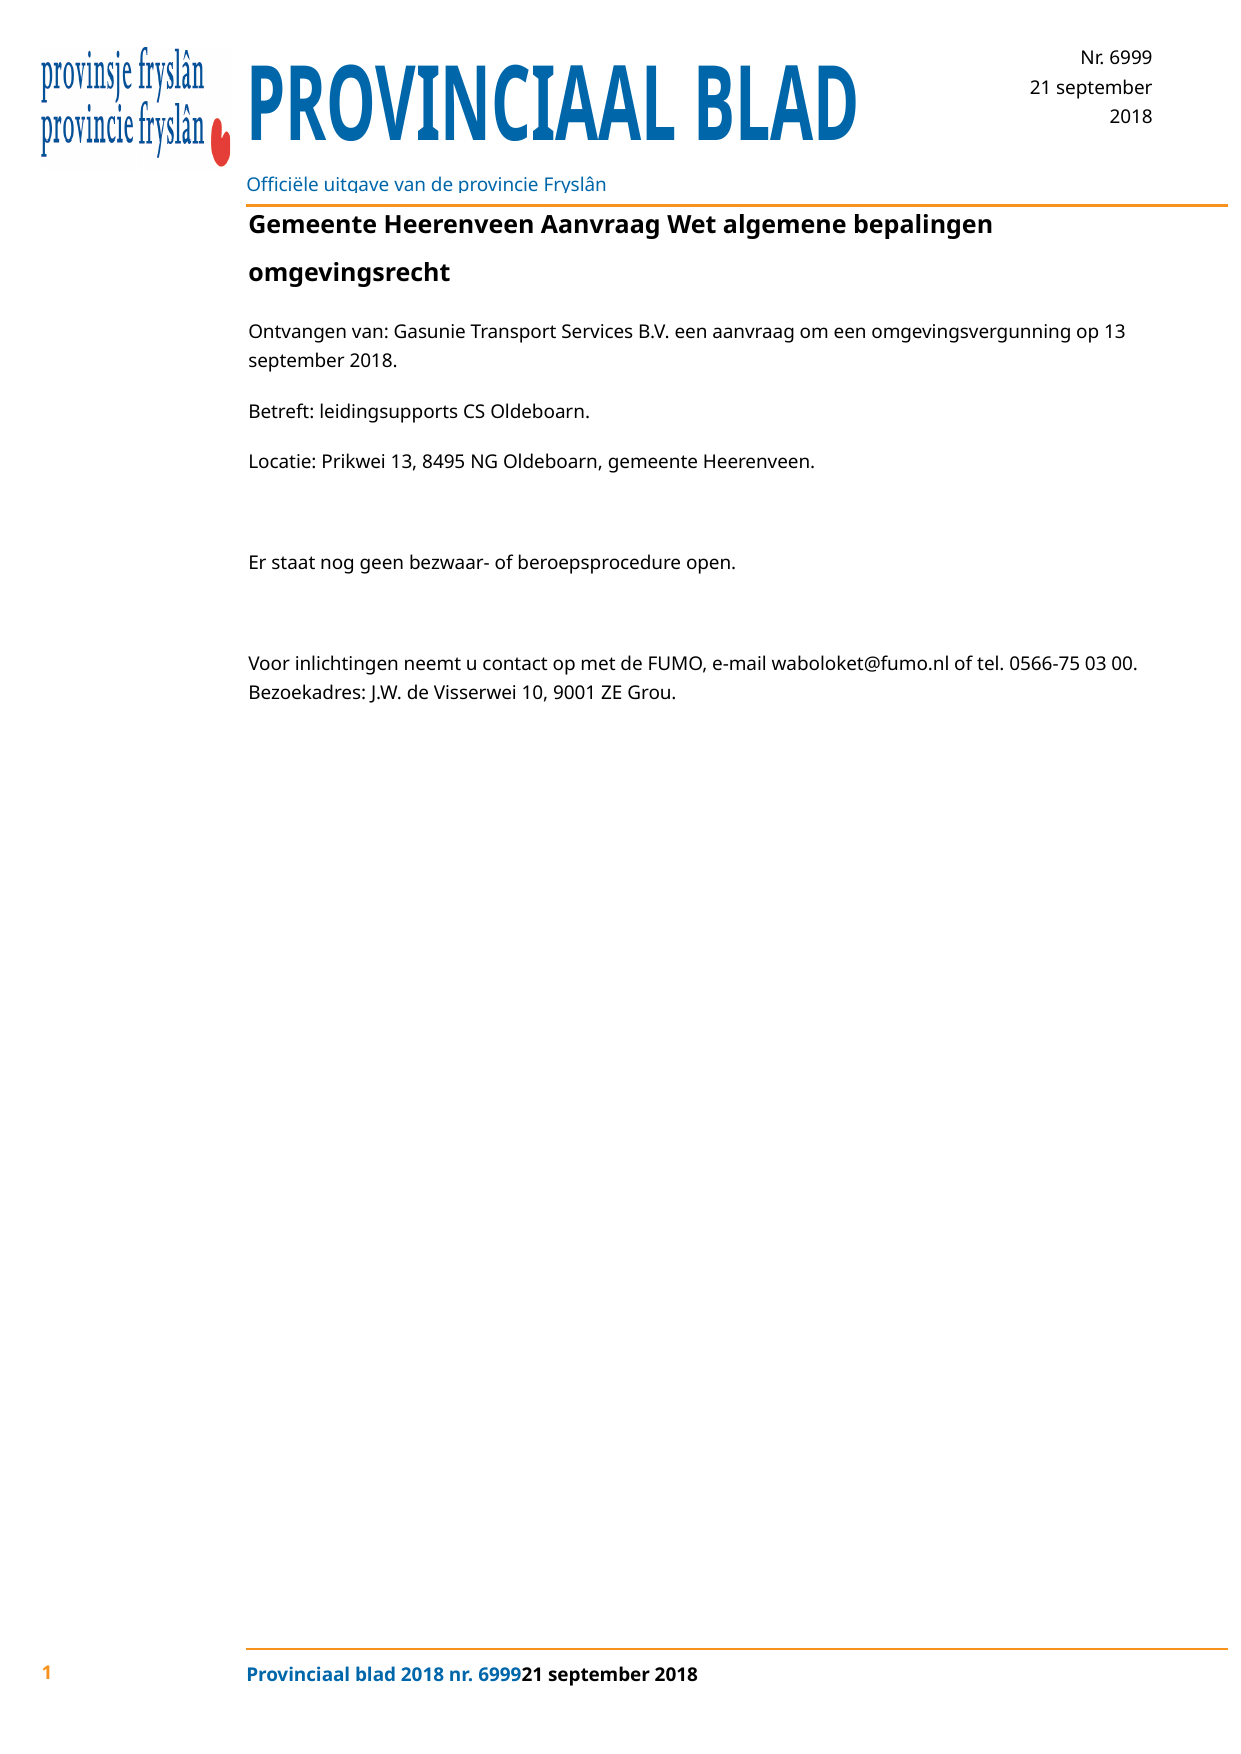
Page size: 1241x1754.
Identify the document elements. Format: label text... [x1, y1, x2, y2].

text Gemeente Heerenveen Aanvraag Wet algemene bepalingen omgevingsrecht [248, 207, 1152, 288]
text Er staat nog geen bezwaar- of beroepsprocedure open. [248, 549, 1152, 575]
text Voor inlichtingen neemt u contact op met de FUMO, e-mail waboloket@fumo.nl of tel. 0566-75 03 00. Bezoekadres: J.W. de Visserwei 10, 9001 ZE Grou. [248, 650, 1152, 705]
text Ontvangen van: Gasunie Transport Services B.V. een aanvraag om een omgevingsvergunning op 13 september 2018. [248, 318, 1152, 373]
text Betreft: leidingsupports CS Oldeboarn. [248, 398, 1152, 424]
text Locatie: Prikwei 13, 8495 NG Oldeboarn, gemeente Heerenveen. [248, 448, 1152, 474]
picture [41, 47, 231, 172]
